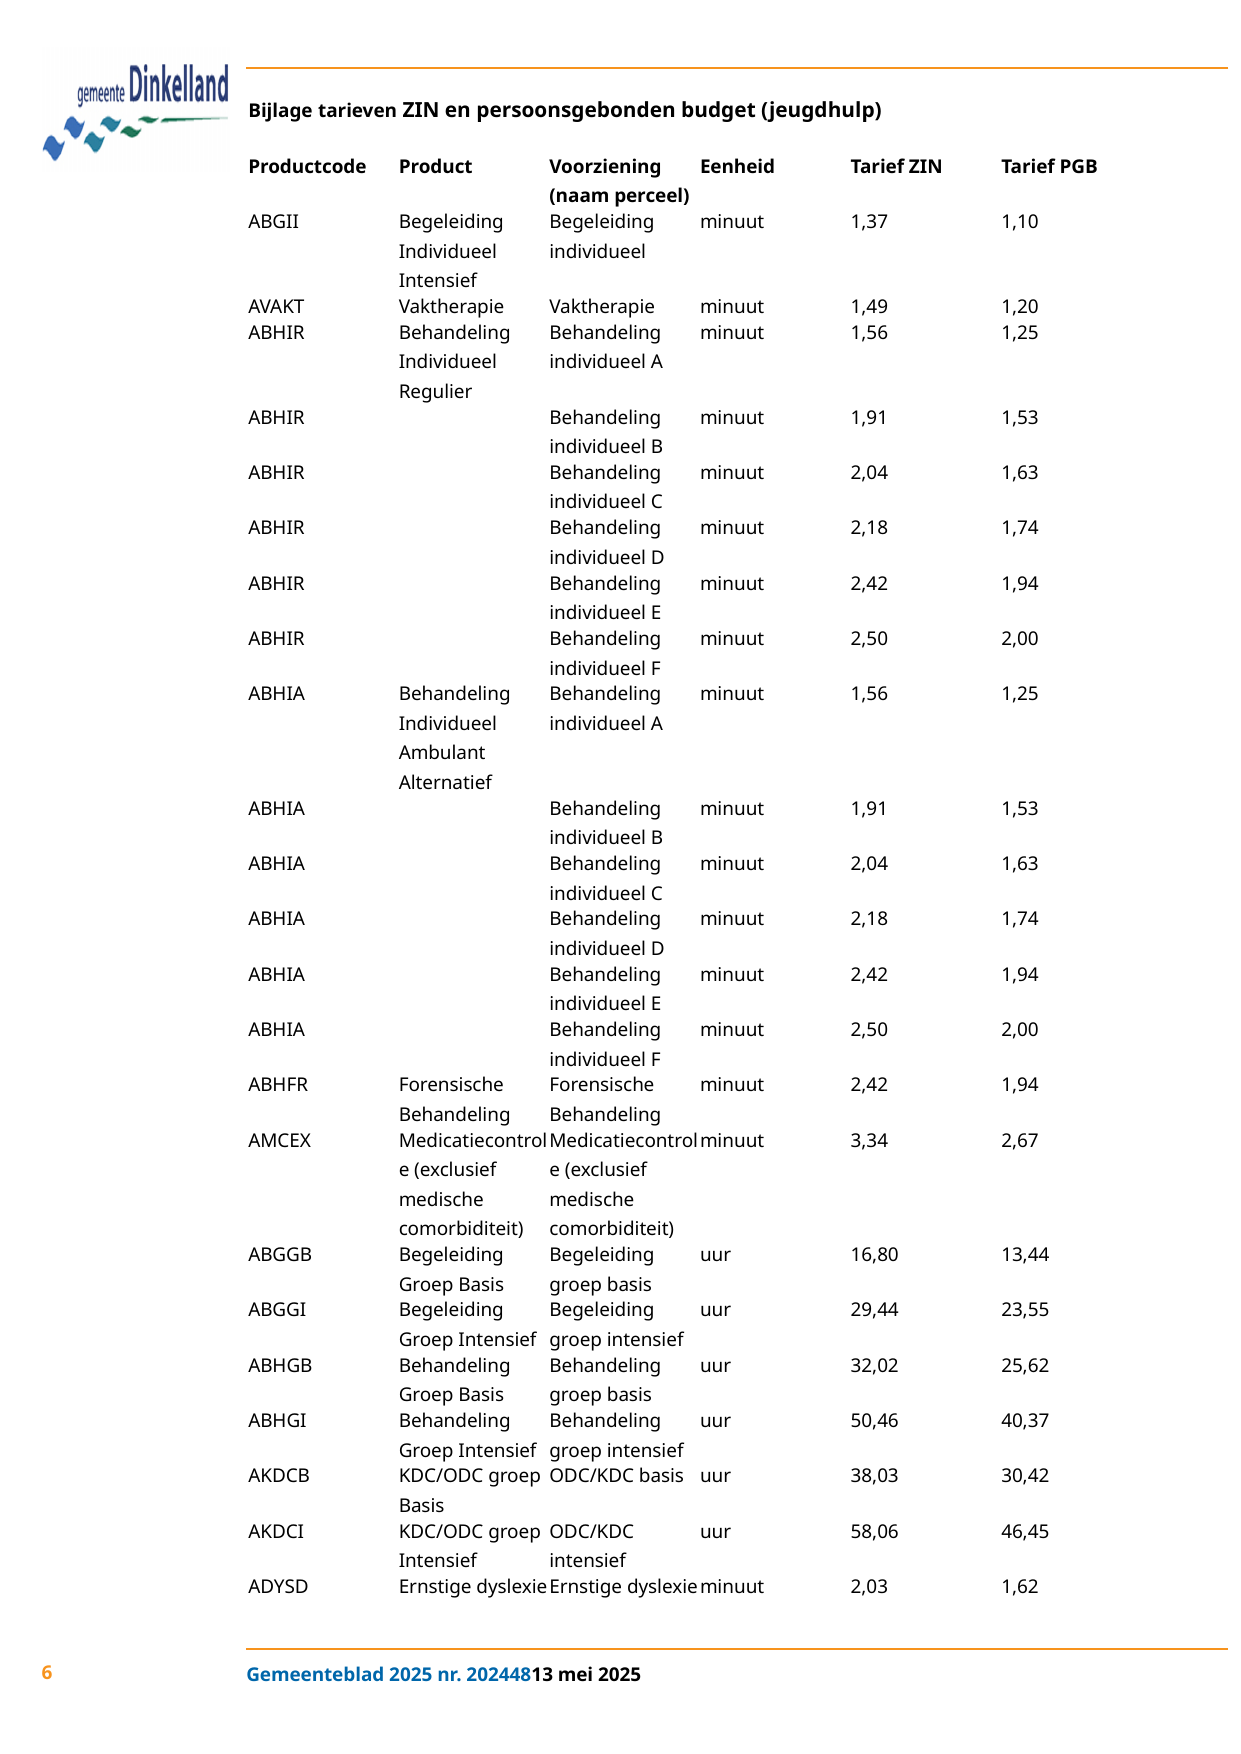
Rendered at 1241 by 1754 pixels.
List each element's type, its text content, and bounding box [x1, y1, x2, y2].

table_header Product [399, 153, 549, 208]
table_cell ODC/KDC basis [549, 1463, 700, 1518]
table_cell ABHIA [248, 850, 398, 906]
table_cell minuut [700, 1127, 850, 1241]
table_cell Begeleiding Individueel Intensief [399, 208, 549, 293]
table_cell ABHIR [248, 404, 398, 459]
table_cell minuut [700, 850, 850, 906]
table_cell Behandeling individueel B [549, 795, 700, 850]
table_cell 2,03 [850, 1573, 1001, 1599]
table_cell 1,49 [850, 293, 1001, 319]
table_cell [399, 404, 549, 459]
table_cell ABHIR [248, 515, 398, 570]
table_cell 29,44 [850, 1297, 1001, 1352]
table_cell 2,42 [850, 570, 1001, 625]
table_cell 13,44 [1001, 1241, 1152, 1297]
table_cell Behandeling individueel D [549, 906, 700, 961]
table_cell AMCEX [248, 1127, 398, 1241]
table_cell minuut [700, 680, 850, 795]
table_cell minuut [700, 515, 850, 570]
table_cell Behandeling Individueel Ambulant Alternatief [399, 680, 549, 795]
table_cell ABHIR [248, 570, 398, 625]
table_cell minuut [700, 1573, 850, 1599]
table_cell AKDCB [248, 1463, 398, 1518]
table_cell Forensische Behandeling [399, 1071, 549, 1127]
table_cell 2,04 [850, 850, 1001, 906]
table_cell ABHIA [248, 680, 398, 795]
table_cell 23,55 [1001, 1297, 1152, 1352]
table_cell uur [700, 1297, 850, 1352]
table_cell 32,02 [850, 1352, 1001, 1407]
table_cell Begeleiding groep basis [549, 1241, 700, 1297]
table_cell [399, 906, 549, 961]
table_cell 2,42 [850, 1071, 1001, 1127]
table_cell uur [700, 1463, 850, 1518]
table_cell Behandeling individueel D [549, 515, 700, 570]
table_cell Behandeling individueel A [549, 319, 700, 404]
table_cell Begeleiding Groep Basis [399, 1241, 549, 1297]
table_cell ABHGI [248, 1407, 398, 1462]
table_cell 1,20 [1001, 293, 1152, 319]
table_cell [399, 625, 549, 680]
table_cell Behandeling groep basis [549, 1352, 700, 1407]
table_cell ABGGI [248, 1297, 398, 1352]
table_cell ODC/KDC intensief [549, 1518, 700, 1573]
table_cell minuut [700, 961, 850, 1016]
table_cell Vaktherapie [399, 293, 549, 319]
table_header Tarief ZIN [850, 153, 1001, 208]
table_cell Behandeling Individueel Regulier [399, 319, 549, 404]
table_cell minuut [700, 404, 850, 459]
table_cell [399, 459, 549, 514]
table_cell Behandeling individueel A [549, 680, 700, 795]
table_header Voorziening (naam perceel) [549, 153, 700, 208]
table_cell minuut [700, 625, 850, 680]
table_cell ADYSD [248, 1573, 398, 1599]
table_cell 2,04 [850, 459, 1001, 514]
table_cell Behandeling individueel C [549, 459, 700, 514]
table_cell Begeleiding groep intensief [549, 1297, 700, 1352]
table_cell 40,37 [1001, 1407, 1152, 1462]
table_cell Forensische Behandeling [549, 1071, 700, 1127]
table_cell ABHIA [248, 961, 398, 1016]
table_cell 1,94 [1001, 570, 1152, 625]
table_cell minuut [700, 459, 850, 514]
table_cell minuut [700, 570, 850, 625]
table_header Tarief PGB [1001, 153, 1152, 208]
table_cell Ernstige dyslexie [399, 1573, 549, 1599]
table_cell uur [700, 1518, 850, 1573]
table_cell [399, 1016, 549, 1071]
table_cell 2,42 [850, 961, 1001, 1016]
table_header Productcode [248, 153, 398, 208]
table_cell ABHIA [248, 1016, 398, 1071]
table_cell Behandeling individueel F [549, 1016, 700, 1071]
table_cell ABHIR [248, 625, 398, 680]
table_cell 2,67 [1001, 1127, 1152, 1241]
table_cell Begeleiding individueel [549, 208, 700, 293]
table_cell Behandeling individueel C [549, 850, 700, 906]
table_cell 1,25 [1001, 319, 1152, 404]
table_cell 16,80 [850, 1241, 1001, 1297]
table_cell 2,00 [1001, 1016, 1152, 1071]
table_cell uur [700, 1407, 850, 1462]
table_cell 2,00 [1001, 625, 1152, 680]
table_cell 38,03 [850, 1463, 1001, 1518]
table_cell minuut [700, 906, 850, 961]
table_cell 50,46 [850, 1407, 1001, 1462]
table_cell ABHIR [248, 459, 398, 514]
table_cell minuut [700, 1071, 850, 1127]
table_cell 1,91 [850, 404, 1001, 459]
table_cell 3,34 [850, 1127, 1001, 1241]
table_cell 1,94 [1001, 1071, 1152, 1127]
table_cell 1,74 [1001, 515, 1152, 570]
table_cell 1,91 [850, 795, 1001, 850]
table_cell ABHIA [248, 906, 398, 961]
table_cell 1,53 [1001, 404, 1152, 459]
table_cell KDC/ODC groep Intensief [399, 1518, 549, 1573]
table_cell Behandeling groep intensief [549, 1407, 700, 1462]
table_cell [399, 850, 549, 906]
table_cell 30,42 [1001, 1463, 1152, 1518]
table_cell Behandeling individueel F [549, 625, 700, 680]
table_header Eenheid [700, 153, 850, 208]
table_cell Ernstige dyslexie [549, 1573, 700, 1599]
table_cell Begeleiding Groep Intensief [399, 1297, 549, 1352]
table_cell Vaktherapie [549, 293, 700, 319]
table_cell minuut [700, 293, 850, 319]
table_cell Medicatiecontrole (exclusief medische comorbiditeit) [549, 1127, 700, 1241]
table_cell KDC/ODC groep Basis [399, 1463, 549, 1518]
table_cell 1,56 [850, 319, 1001, 404]
table_cell 1,74 [1001, 906, 1152, 961]
table_cell uur [700, 1241, 850, 1297]
table_cell Behandeling individueel B [549, 404, 700, 459]
table_cell AKDCI [248, 1518, 398, 1573]
picture [41, 47, 231, 172]
table_cell Behandeling individueel E [549, 570, 700, 625]
table_cell minuut [700, 1016, 850, 1071]
table_cell Behandeling Groep Basis [399, 1352, 549, 1407]
table_cell 2,50 [850, 625, 1001, 680]
table_cell Medicatiecontrole (exclusief medische comorbiditeit) [399, 1127, 549, 1241]
table_cell Behandeling Groep Intensief [399, 1407, 549, 1462]
table_cell [399, 961, 549, 1016]
table_cell [399, 795, 549, 850]
table_cell 1,63 [1001, 850, 1152, 906]
table_cell 1,10 [1001, 208, 1152, 293]
table_cell 1,56 [850, 680, 1001, 795]
table_cell ABHIA [248, 795, 398, 850]
table_cell 1,62 [1001, 1573, 1152, 1599]
table_cell uur [700, 1352, 850, 1407]
table_cell 58,06 [850, 1518, 1001, 1573]
table_cell 1,94 [1001, 961, 1152, 1016]
table_cell 1,53 [1001, 795, 1152, 850]
table_cell [399, 515, 549, 570]
table_cell 25,62 [1001, 1352, 1152, 1407]
table_cell ABGGB [248, 1241, 398, 1297]
table_cell ABHFR [248, 1071, 398, 1127]
table_cell minuut [700, 795, 850, 850]
table_cell [399, 570, 549, 625]
table_cell 1,25 [1001, 680, 1152, 795]
table_cell 1,37 [850, 208, 1001, 293]
table_cell ABGII [248, 208, 398, 293]
table_cell 2,50 [850, 1016, 1001, 1071]
table_cell 2,18 [850, 515, 1001, 570]
table_cell 2,18 [850, 906, 1001, 961]
text Bijlage tarieven ZIN en persoonsgebonden budget (jeugdhulp) [248, 95, 1152, 123]
table_cell ABHGB [248, 1352, 398, 1407]
table_cell minuut [700, 319, 850, 404]
table_cell 1,63 [1001, 459, 1152, 514]
table_cell Behandeling individueel E [549, 961, 700, 1016]
table_cell AVAKT [248, 293, 398, 319]
table_cell minuut [700, 208, 850, 293]
table_cell ABHIR [248, 319, 398, 404]
table_cell 46,45 [1001, 1518, 1152, 1573]
